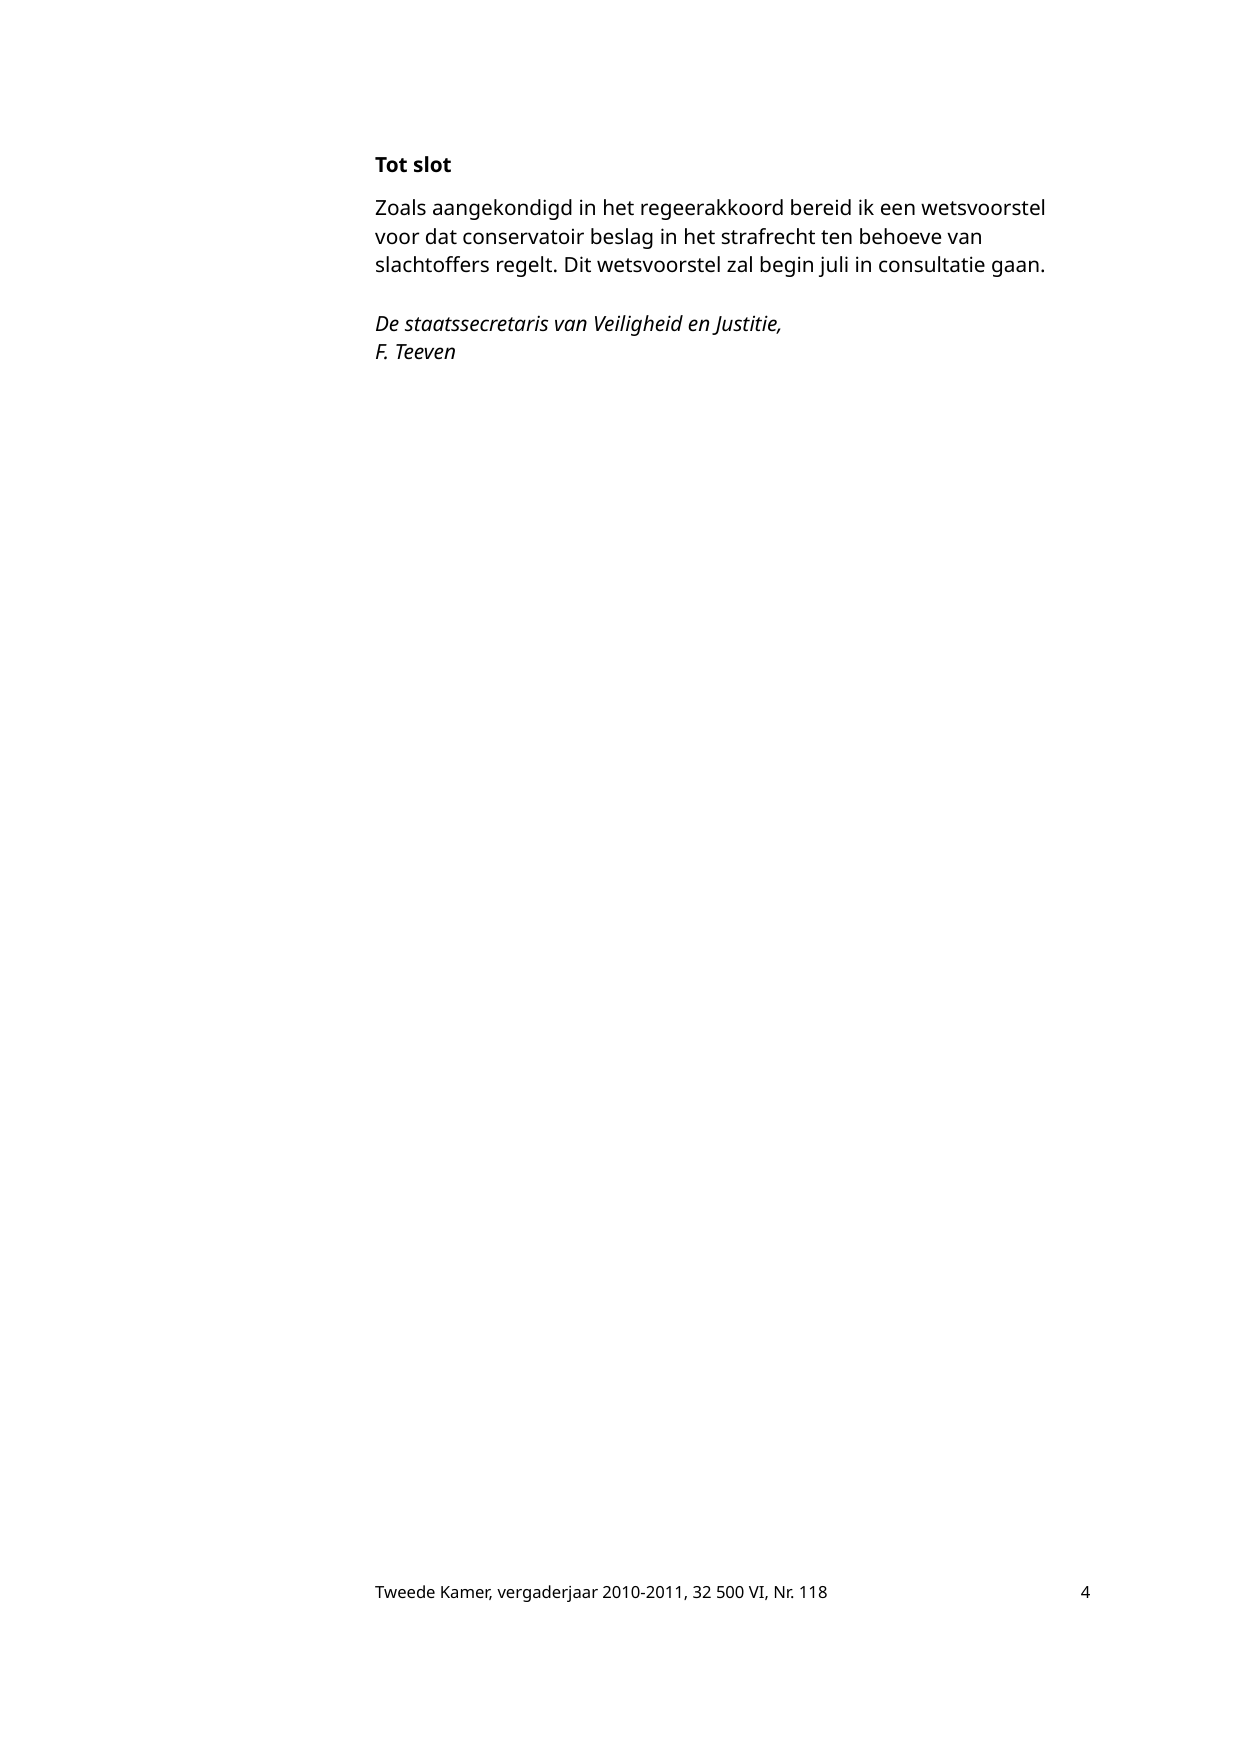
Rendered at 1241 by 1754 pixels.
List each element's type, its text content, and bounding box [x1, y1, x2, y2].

text F. Teeven [375, 337, 1090, 366]
text Tot slot [375, 150, 1090, 178]
text De staatssecretaris van Veiligheid en Justitie, [375, 309, 1090, 337]
text Zoals aangekondigd in het regeerakkoord bereid ik een wetsvoorstel voor dat conservatoir beslag in het strafrecht ten behoeve van slachtoffers regelt. Dit wetsvoorstel zal begin juli in consultatie gaan. [375, 193, 1090, 279]
